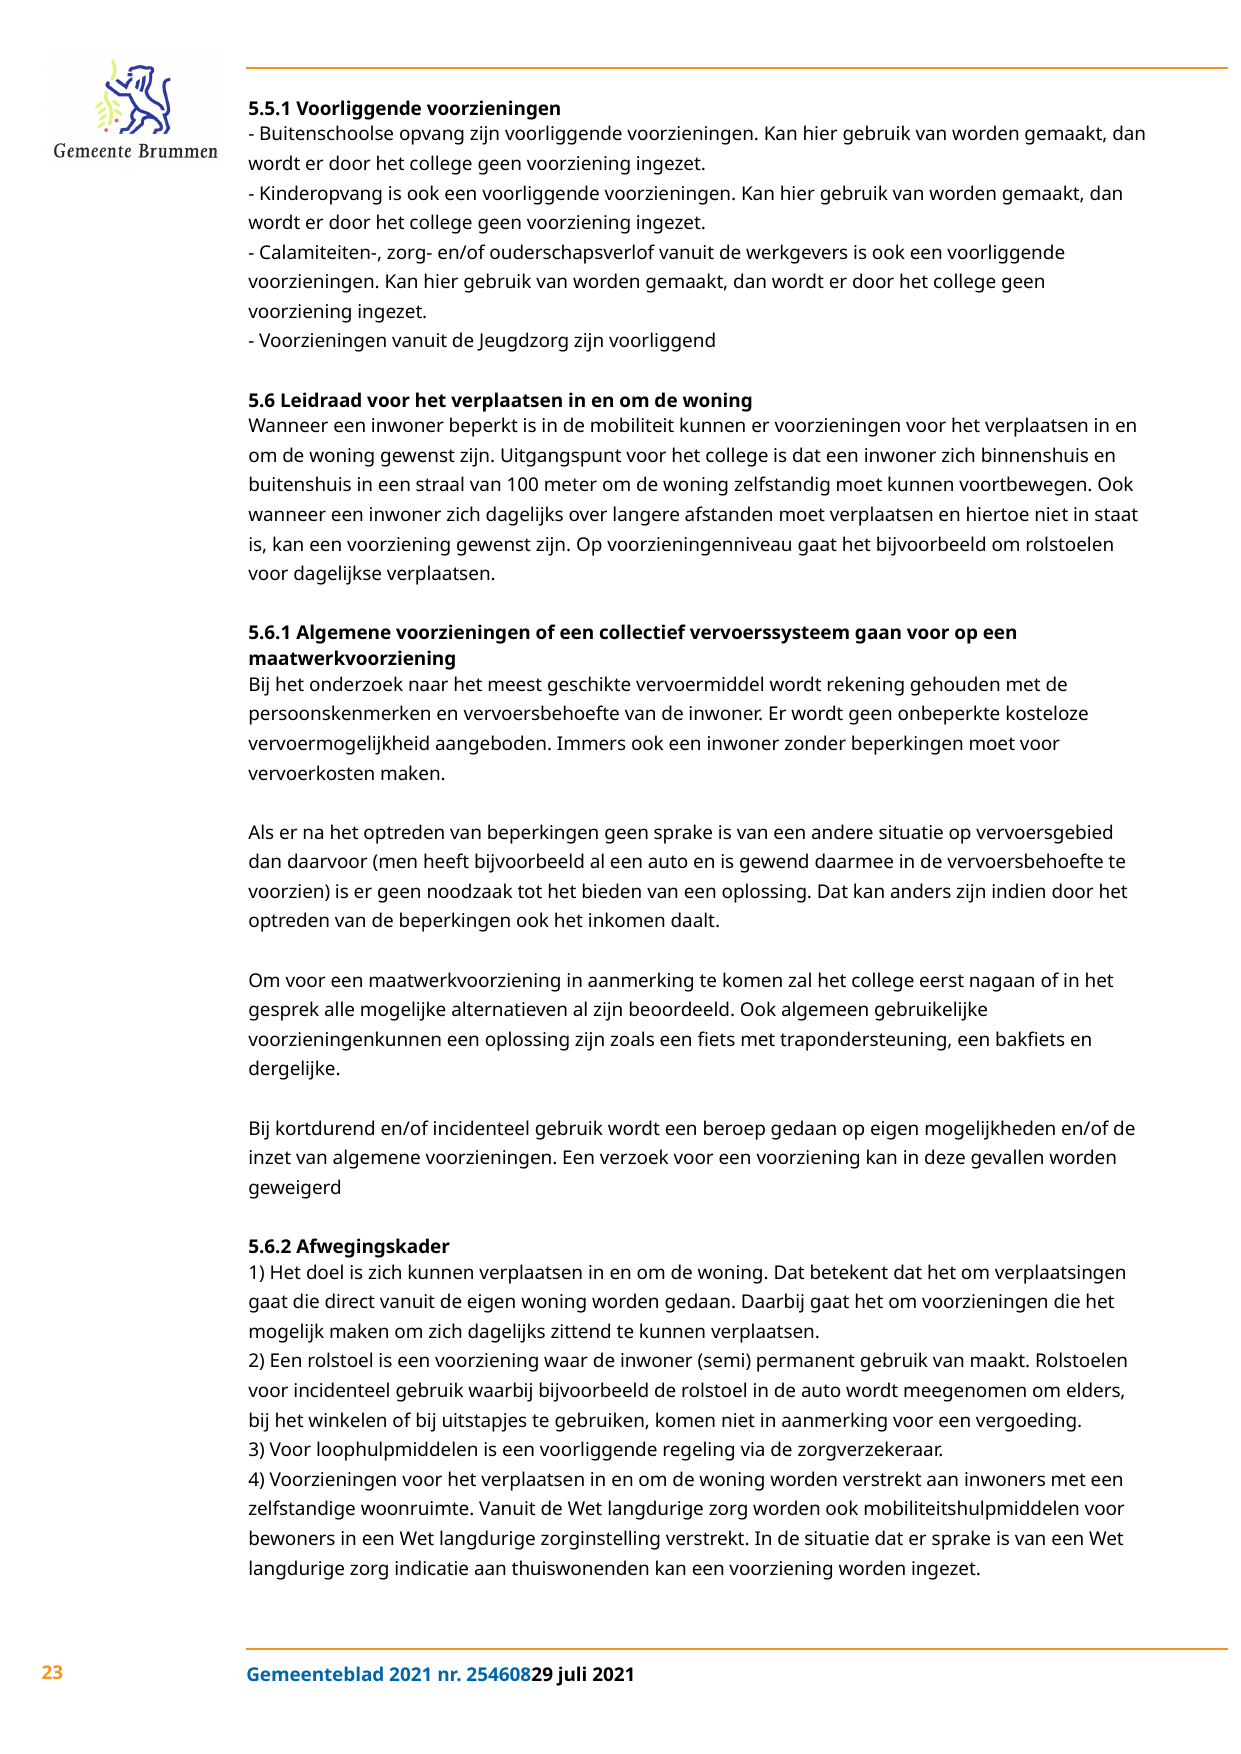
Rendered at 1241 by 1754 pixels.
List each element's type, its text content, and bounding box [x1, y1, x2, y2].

picture [41, 47, 231, 172]
text 5.5.1 Voorliggende voorzieningen [248, 95, 1152, 121]
text 5.6.2 Afwegingskader [248, 1233, 1152, 1259]
text Bij het onderzoek naar het meest geschikte vervoermiddel wordt rekening gehouden met de persoonskenmerken en vervoersbehoefte van de inwoner. Er wordt geen onbeperkte kosteloze vervoermogelijkheid aangeboden. Immers ook een inwoner zonder beperkingen moet voor vervoerkosten maken. [248, 671, 1152, 786]
text 1) Het doel is zich kunnen verplaatsen in en om de woning. Dat betekent dat het om verplaatsingen gaat die direct vanuit de eigen woning worden gedaan. Daarbij gaat het om voorzieningen die het mogelijk maken om zich dagelijks zittend te kunnen verplaatsen. [248, 1259, 1152, 1344]
text 2) Een rolstoel is een voorziening waar de inwoner (semi) permanent gebruik van maakt. Rolstoelen voor incidenteel gebruik waarbij bijvoorbeeld de rolstoel in de auto wordt meegenomen om elders, bij het winkelen of bij uitstapjes te gebruiken, komen niet in aanmerking voor een vergoeding. [248, 1348, 1152, 1432]
text - Voorzieningen vanuit de Jeugdzorg zijn voorliggend [248, 328, 1152, 353]
text - Buitenschoolse opvang zijn voorliggende voorzieningen. Kan hier gebruik van worden gemaakt, dan wordt er door het college geen voorziening ingezet. [248, 121, 1152, 176]
text - Kinderopvang is ook een voorliggende voorzieningen. Kan hier gebruik van worden gemaakt, dan wordt er door het college geen voorziening ingezet. [248, 180, 1152, 235]
text Om voor een maatwerkvoorziening in aanmerking te komen zal het college eerst nagaan of in het gesprek alle mogelijke alternatieven al zijn beoordeeld. Ook algemeen gebruikelijke voorzieningenkunnen een oplossing zijn zoals een fiets met trapondersteuning, een bakfiets en dergelijke. [248, 967, 1152, 1081]
text Als er na het optreden van beperkingen geen sprake is van een andere situatie op vervoersgebied dan daarvoor (men heeft bijvoorbeeld al een auto en is gewend daarmee in de vervoersbehoefte te voorzien) is er geen noodzaak tot het bieden van een oplossing. Dat kan anders zijn indien door het optreden van de beperkingen ook het inkomen daalt. [248, 819, 1152, 933]
text - Calamiteiten-, zorg- en/of ouderschapsverlof vanuit de werkgevers is ook een voorliggende voorzieningen. Kan hier gebruik van worden gemaakt, dan wordt er door het college geen voorziening ingezet. [248, 239, 1152, 324]
text Bij kortdurend en/of incidenteel gebruik wordt een beroep gedaan op eigen mogelijkheden en/of de inzet van algemene voorzieningen. Een verzoek voor een voorziening kan in deze gevallen worden geweigerd [248, 1115, 1152, 1200]
text 5.6 Leidraad voor het verplaatsen in en om de woning [248, 387, 1152, 412]
text 4) Voorzieningen voor het verplaatsen in en om de woning worden verstrekt aan inwoners met een zelfstandige woonruimte. Vanuit de Wet langdurige zorg worden ook mobiliteitshulpmiddelen voor bewoners in een Wet langdurige zorginstelling verstrekt. In de situatie dat er sprake is van een Wet langdurige zorg indicatie aan thuiswonenden kan een voorziening worden ingezet. [248, 1466, 1152, 1580]
text 3) Voor loophulpmiddelen is een voorliggende regeling via de zorgverzekeraar. [248, 1436, 1152, 1462]
text Wanneer een inwoner beperkt is in de mobiliteit kunnen er voorzieningen voor het verplaatsen in en om de woning gewenst zijn. Uitgangspunt voor het college is dat een inwoner zich binnenshuis en buitenshuis in een straal van 100 meter om de woning zelfstandig moet kunnen voortbewegen. Ook wanneer een inwoner zich dagelijks over langere afstanden moet verplaatsen en hiertoe niet in staat is, kan een voorziening gewenst zijn. Op voorzieningenniveau gaat het bijvoorbeeld om rolstoelen voor dagelijkse verplaatsen. [248, 412, 1152, 586]
text 5.6.1 Algemene voorzieningen of een collectief vervoerssysteem gaan voor op een maatwerkvoorziening [248, 619, 1152, 671]
